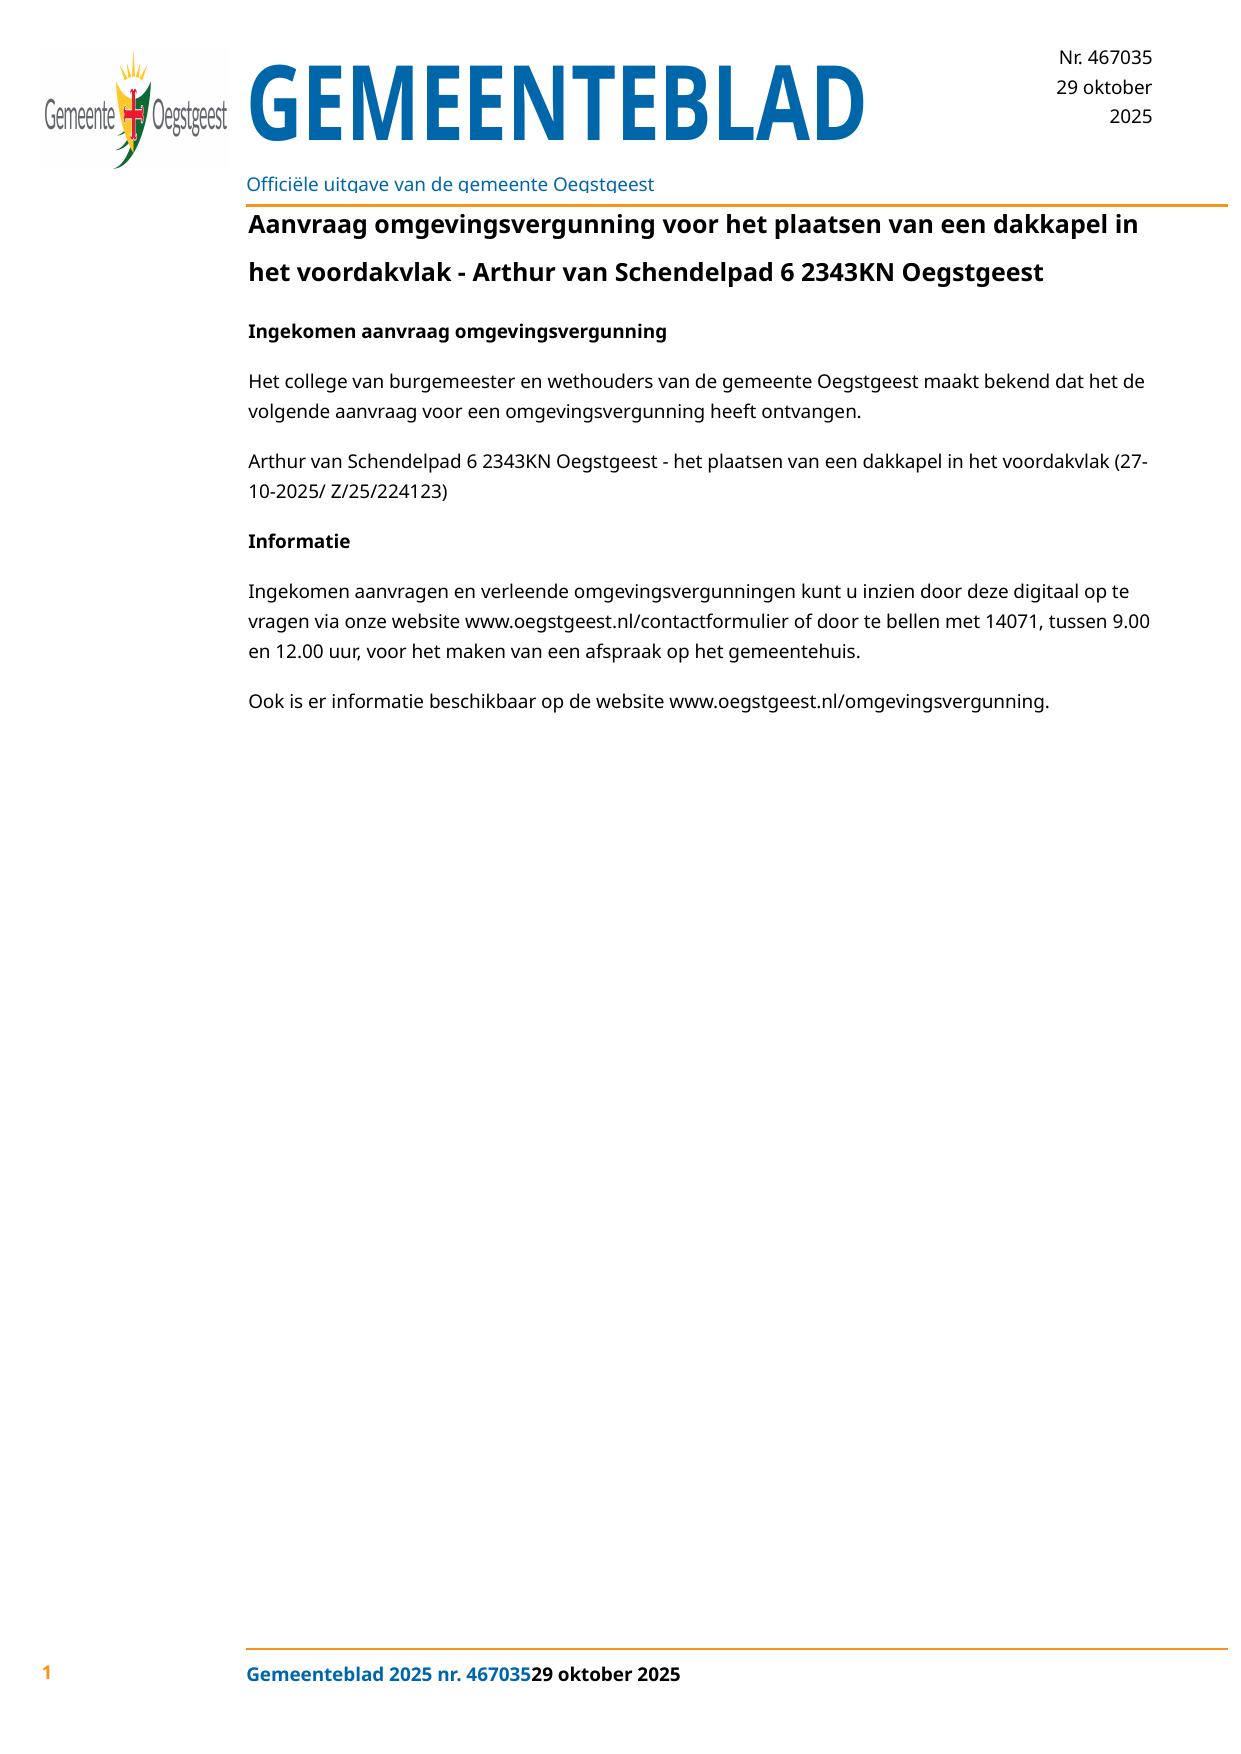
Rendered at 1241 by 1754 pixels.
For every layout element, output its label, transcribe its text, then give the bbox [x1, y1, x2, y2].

text Ingekomen aanvragen en verleende omgevingsvergunningen kunt u inzien door deze digitaal op te vragen via onze website www.oegstgeest.nl/contactformulier of door te bellen met 14071, tussen 9.00 en 12.00 uur, voor het maken van een afspraak op het gemeentehuis. [248, 579, 1152, 664]
text Aanvraag omgevingsvergunning voor het plaatsen van een dakkapel in het voordakvlak - Arthur van Schendelpad 6 2343KN Oegstgeest [248, 207, 1152, 288]
text Ingekomen aanvraag omgevingsvergunning [248, 318, 1152, 344]
text Arthur van Schendelpad 6 2343KN Oegstgeest - het plaatsen van een dakkapel in het voordakvlak (27-10-2025/ Z/25/224123) [248, 448, 1152, 504]
text Ook is er informatie beschikbaar op de website www.oegstgeest.nl/omgevingsvergunning. [248, 688, 1152, 714]
text Informatie [248, 528, 1152, 554]
picture [41, 47, 231, 172]
text Het college van burgemeester en wethouders van de gemeente Oegstgeest maakt bekend dat het de volgende aanvraag voor een omgevingsvergunning heeft ontvangen. [248, 368, 1152, 424]
